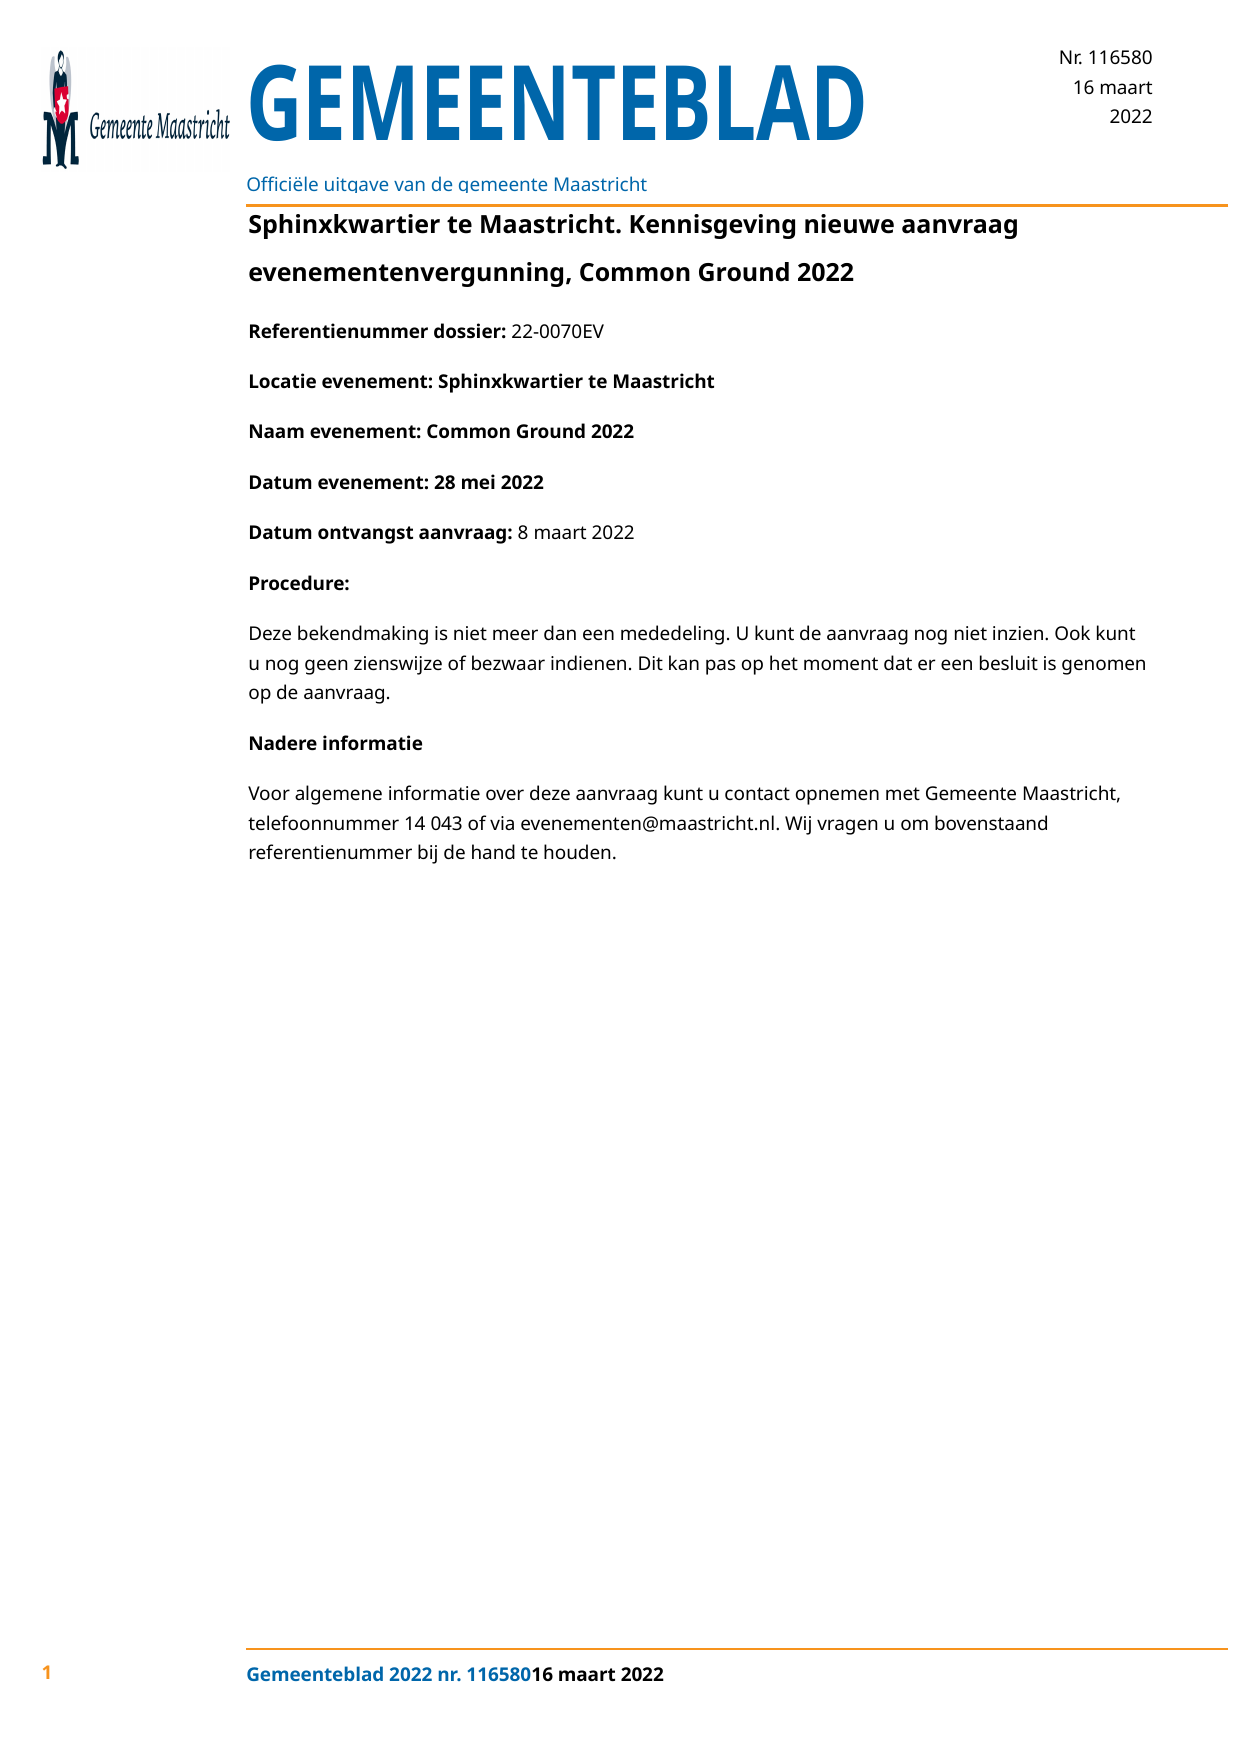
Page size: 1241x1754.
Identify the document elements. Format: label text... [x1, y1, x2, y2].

text Datum evenement: 28 mei 2022 [248, 469, 1152, 495]
text Deze bekendmaking is niet meer dan een mededeling. U kunt de aanvraag nog niet inzien. Ook kunt u nog geen zienswijze of bezwaar indienen. Dit kan pas op het moment dat er een besluit is genomen op de aanvraag. [248, 620, 1152, 705]
text Referentienummer dossier: 22-0070EV [248, 318, 1152, 344]
text Procedure: [248, 570, 1152, 596]
text Nadere informatie [248, 730, 1152, 756]
text Locatie evenement: Sphinxkwartier te Maastricht [248, 368, 1152, 394]
text Datum ontvangst aanvraag: 8 maart 2022 [248, 519, 1152, 545]
picture [41, 47, 231, 172]
text Naam evenement: Common Ground 2022 [248, 419, 1152, 444]
text Voor algemene informatie over deze aanvraag kunt u contact opnemen met Gemeente Maastricht, telefoonnummer 14 043 of via evenementen@maastricht.nl. Wij vragen u om bovenstaand referentienummer bij de hand te houden. [248, 780, 1152, 865]
text Sphinxkwartier te Maastricht. Kennisgeving nieuwe aanvraag evenementenvergunning, Common Ground 2022 [248, 207, 1152, 288]
